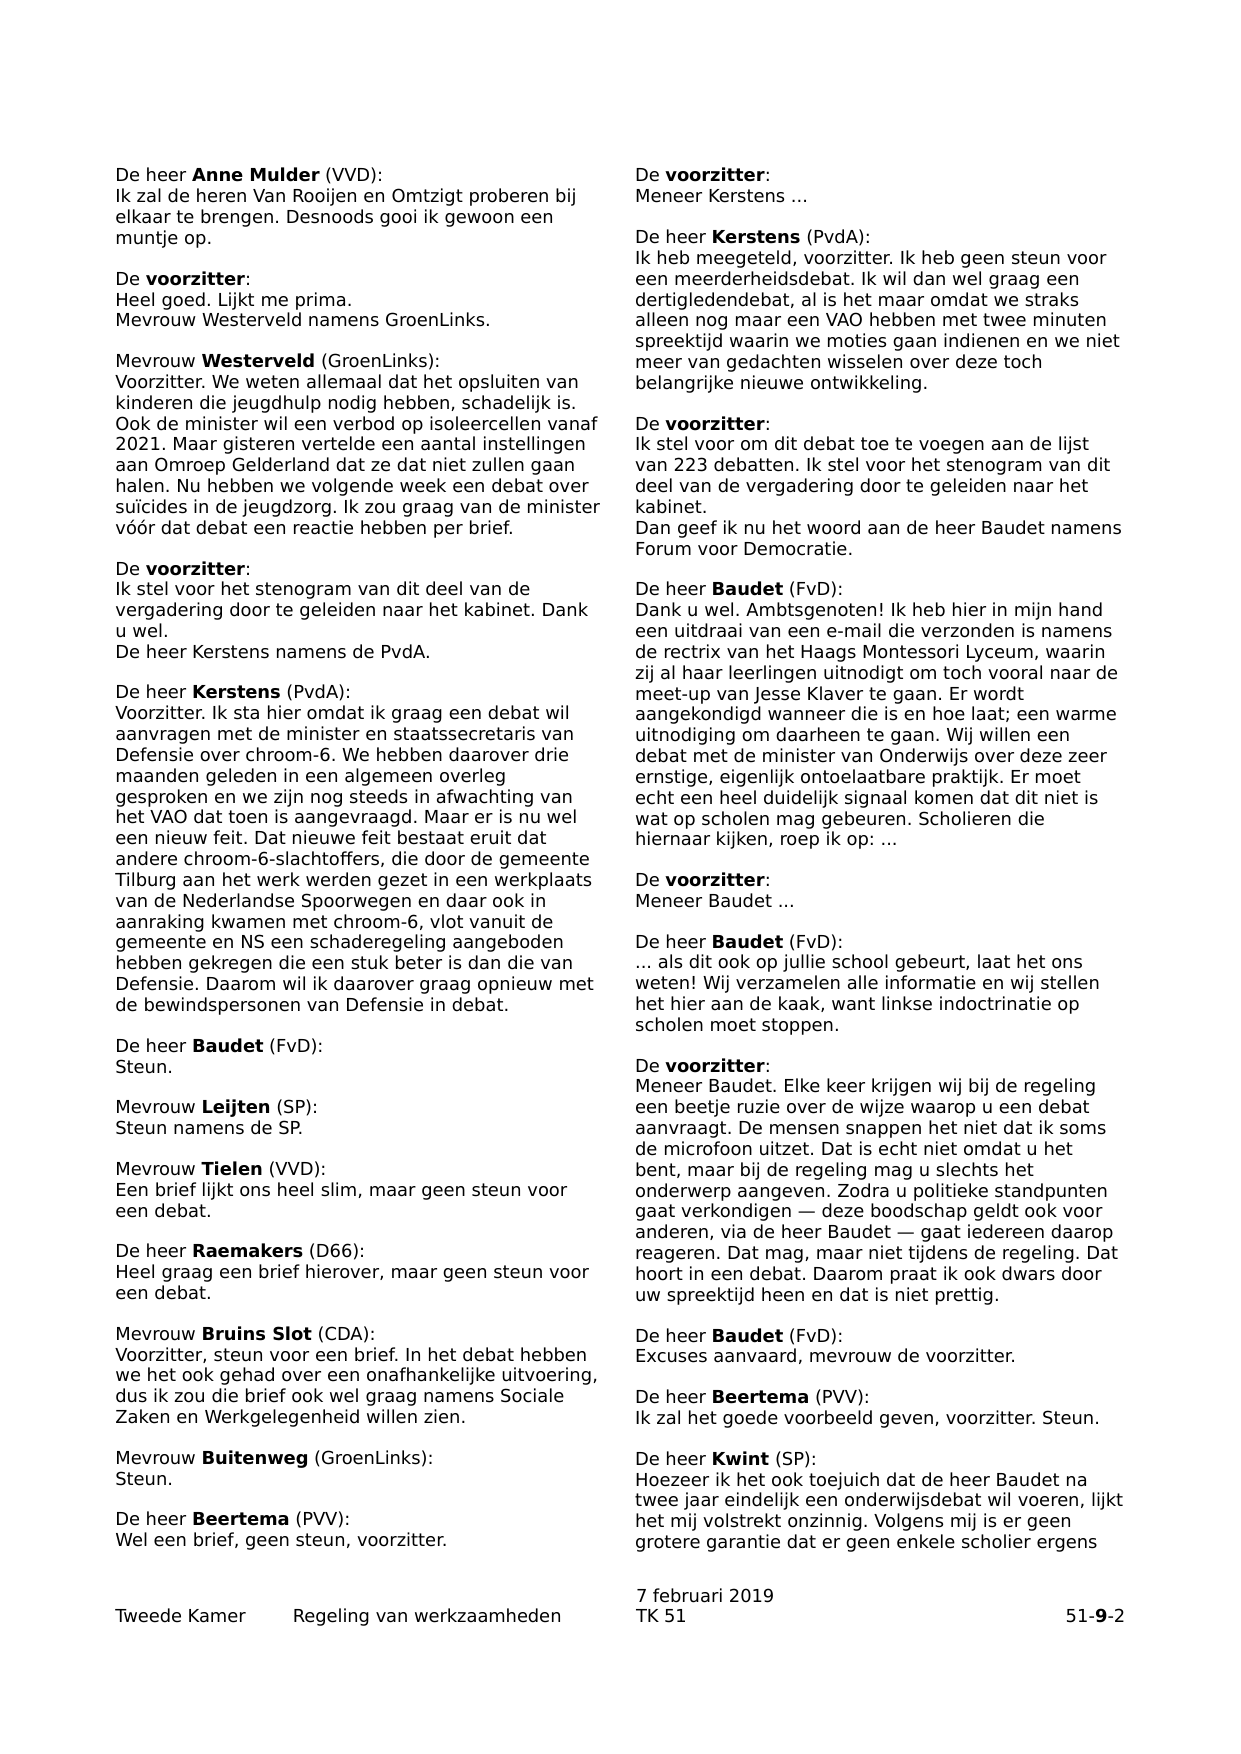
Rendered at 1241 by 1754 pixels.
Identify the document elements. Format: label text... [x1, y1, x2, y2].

text Mevrouw Westerveld namens GroenLinks. [115, 310, 605, 331]
text Dank u wel. Ambtsgenoten! Ik heb hier in mijn hand een uitdraai van een e-mail die verzonden is namens de rectrix van het Haags Montessori Lyceum, waarin zij al haar leerlingen uitnodigt om toch vooral naar de meet-up van Jesse Klaver te gaan. Er wordt aangekondigd wanneer die is en hoe laat; een warme uitnodiging om daarheen te gaan. Wij willen een debat met de minister van Onderwijs over deze zeer ernstige, eigenlijk ontoelaatbare praktijk. Er moet echt een heel duidelijk signaal komen dat dit niet is wat op scholen mag gebeuren. Scholieren die hiernaar kijken, roep ik op: ... [635, 600, 1125, 850]
text De heer Baudet (FvD): [115, 1036, 605, 1056]
text Heel graag een brief hierover, maar geen steun voor een debat. [115, 1262, 605, 1303]
text De heer Kerstens namens de PvdA. [115, 642, 605, 662]
text De voorzitter: [115, 268, 605, 289]
text Hoezeer ik het ook toejuich dat de heer Baudet na twee jaar eindelijk een onderwijsdebat wil voeren, lijkt het mij volstrekt onzinnig. Volgens mij is er geen grotere garantie dat er geen enkele scholier ergens [635, 1469, 1125, 1553]
text Ik zal het goede voorbeeld geven, voorzitter. Steun. [635, 1408, 1125, 1428]
text Excuses aanvaard, mevrouw de voorzitter. [635, 1346, 1125, 1367]
text De voorzitter: [635, 870, 1125, 891]
text De heer Baudet (FvD): [635, 931, 1125, 952]
text Steun. [115, 1468, 605, 1489]
text Meneer Baudet ... [635, 891, 1125, 911]
text De heer Kwint (SP): [635, 1448, 1125, 1469]
text De voorzitter: [635, 165, 1125, 186]
text De heer Kerstens (PvdA): [635, 227, 1125, 248]
text Meneer Baudet. Elke keer krijgen wij bij de regeling een beetje ruzie over de wijze waarop u een debat aanvraagt. De mensen snappen het niet dat ik soms de microfoon uitzet. Dat is echt niet omdat u het bent, maar bij de regeling mag u slechts het onderwerp aangeven. Zodra u politieke standpunten gaat verkondigen — deze boodschap geldt ook voor anderen, via de heer Baudet — gaat iedereen daarop reageren. Dat mag, maar niet tijdens de regeling. Dat hoort in een debat. Daarom praat ik ook dwars door uw spreektijd heen en dat is niet prettig. [635, 1076, 1125, 1305]
text Mevrouw Tielen (VVD): [115, 1159, 605, 1179]
text De voorzitter: [115, 558, 605, 579]
text Meneer Kerstens ... [635, 186, 1125, 207]
text De heer Kerstens (PvdA): [115, 682, 605, 703]
text ... als dit ook op jullie school gebeurt, laat het ons weten! Wij verzamelen alle informatie en wij stellen het hier aan de kaak, want linkse indoctrinatie op scholen moet stoppen. [635, 952, 1125, 1036]
text Mevrouw Bruins Slot (CDA): [115, 1323, 605, 1344]
text De heer Beertema (PVV): [635, 1387, 1125, 1408]
text Voorzitter. We weten allemaal dat het opsluiten van kinderen die jeugdhulp nodig hebben, schadelijk is. Ook de minister wil een verbod op isoleercellen vanaf 2021. Maar gisteren vertelde een aantal instellingen aan Omroep Gelderland dat ze dat niet zullen gaan halen. Nu hebben we volgende week een debat over suïcides in de jeugdzorg. Ik zou graag van de minister vóór dat debat een reactie hebben per brief. [115, 372, 605, 538]
text De heer Beertema (PVV): [115, 1509, 605, 1530]
text De heer Baudet (FvD): [635, 1325, 1125, 1346]
text De heer Baudet (FvD): [635, 579, 1125, 600]
text Ik heb meegeteld, voorzitter. Ik heb geen steun voor een meerderheidsdebat. Ik wil dan wel graag een dertigledendebat, al is het maar omdat we straks alleen nog maar een VAO hebben met twee minuten spreektijd waarin we moties gaan indienen en we niet meer van gedachten wisselen over deze toch belangrijke nieuwe ontwikkeling. [635, 248, 1125, 393]
text Mevrouw Buitenweg (GroenLinks): [115, 1448, 605, 1468]
text Mevrouw Westerveld (GroenLinks): [115, 351, 605, 372]
text Ik zal de heren Van Rooijen en Omtzigt proberen bij elkaar te brengen. Desnoods gooi ik gewoon een muntje op. [115, 186, 605, 248]
text Voorzitter. Ik sta hier omdat ik graag een debat wil aanvragen met de minister en staatssecretaris van Defensie over chroom-6. We hebben daarover drie maanden geleden in een algemeen overleg gesproken en we zijn nog steeds in afwachting van het VAO dat toen is aangevraagd. Maar er is nu wel een nieuw feit. Dat nieuwe feit bestaat eruit dat andere chroom-6-slachtoffers, die door de gemeente Tilburg aan het werk werden gezet in een werkplaats van de Nederlandse Spoorwegen en daar ook in aanraking kwamen met chroom-6, vlot vanuit de gemeente en NS een schaderegeling aangeboden hebben gekregen die een stuk beter is dan die van Defensie. Daarom wil ik daarover graag opnieuw met de bewindspersonen van Defensie in debat. [115, 703, 605, 1016]
text Steun. [115, 1056, 605, 1077]
text De voorzitter: [635, 1056, 1125, 1076]
text Dan geef ik nu het woord aan de heer Baudet namens Forum voor Democratie. [635, 517, 1125, 559]
text Wel een brief, geen steun, voorzitter. [115, 1530, 605, 1551]
text De heer Anne Mulder (VVD): [115, 165, 605, 186]
text Een brief lijkt ons heel slim, maar geen steun voor een debat. [115, 1179, 605, 1221]
text De heer Raemakers (D66): [115, 1241, 605, 1262]
text Ik stel voor het stenogram van dit deel van de vergadering door te geleiden naar het kabinet. Dank u wel. [115, 579, 605, 642]
text Steun namens de SP. [115, 1118, 605, 1139]
text De voorzitter: [635, 413, 1125, 434]
text Voorzitter, steun voor een brief. In het debat hebben we het ook gehad over een onafhankelijke uitvoering, dus ik zou die brief ook wel graag namens Sociale Zaken en Werkgelegenheid willen zien. [115, 1344, 605, 1428]
text Ik stel voor om dit debat toe te voegen aan de lijst van 223 debatten. Ik stel voor het stenogram van dit deel van de vergadering door te geleiden naar het kabinet. [635, 434, 1125, 517]
text Mevrouw Leijten (SP): [115, 1097, 605, 1118]
text Heel goed. Lijkt me prima. [115, 289, 605, 310]
